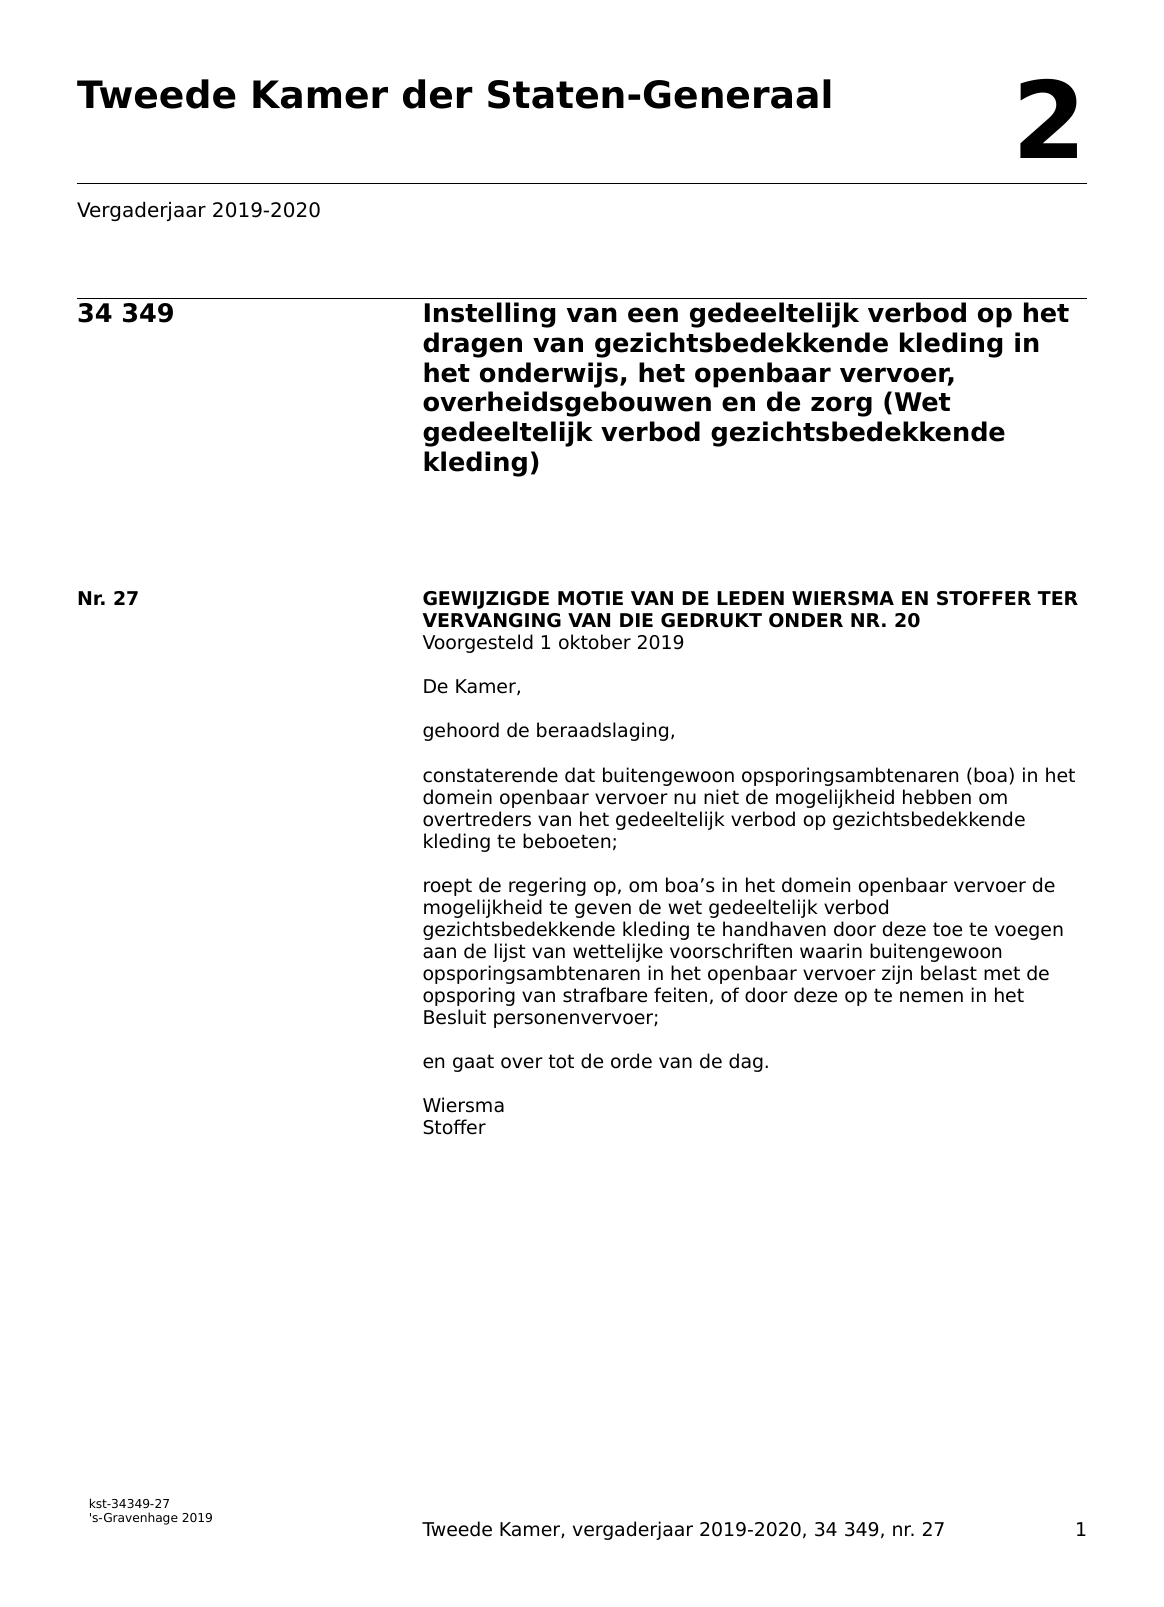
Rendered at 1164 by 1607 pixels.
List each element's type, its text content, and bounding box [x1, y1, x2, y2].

text constaterende dat buitengewoon opsporingsambtenaren (boa) in het domein openbaar vervoer nu niet de mogelijkheid hebben om overtreders van het gedeeltelijk verbod op gezichtsbedekkende kleding te beboeten; [422, 764, 1087, 852]
text Wiersma [422, 1095, 1087, 1117]
text kst-34349-27 [88, 1497, 323, 1511]
subtitle Nr. 27 GEWIJZIGDE MOTIE VAN DE LEDEN WIERSMA EN STOFFER TER VERVANGING VAN DIE GEDRUKT ONDER NR. 20 [77, 588, 1087, 632]
text roept de regering op, om boa’s in het domein openbaar vervoer de mogelijkheid te geven de wet gedeeltelijk verbod gezichtsbedekkende kleding te handhaven door deze toe te voegen aan de lijst van wettelijke voorschriften waarin buitengewoon opsporingsambtenaren in het openbaar vervoer zijn belast met de opsporing van strafbare feiten, of door deze op te nemen in het Besluit personenvervoer; [422, 875, 1087, 1028]
table_header Tweede Kamer der Staten-Generaal [77, 59, 886, 183]
text 's-Gravenhage 2019 [88, 1511, 323, 1525]
text Voorgesteld 1 oktober 2019 [422, 632, 1087, 654]
text gehoord de beraadslaging, [422, 720, 1087, 742]
text De Kamer, [422, 676, 1087, 698]
table_header 2 [886, 59, 1087, 183]
text Stoffer [422, 1117, 1087, 1139]
table_cell Vergaderjaar 2019-2020 [77, 184, 1087, 298]
text en gaat over tot de orde van de dag. [422, 1051, 1087, 1073]
subtitle 34 349 Instelling van een gedeeltelijk verbod op het dragen van gezichtsbedekkende kleding in het onderwijs, het openbaar vervoer, overheidsgebouwen en de zorg (Wet gedeeltelijk verbod gezichtsbedekkende kleding) [77, 299, 1087, 477]
